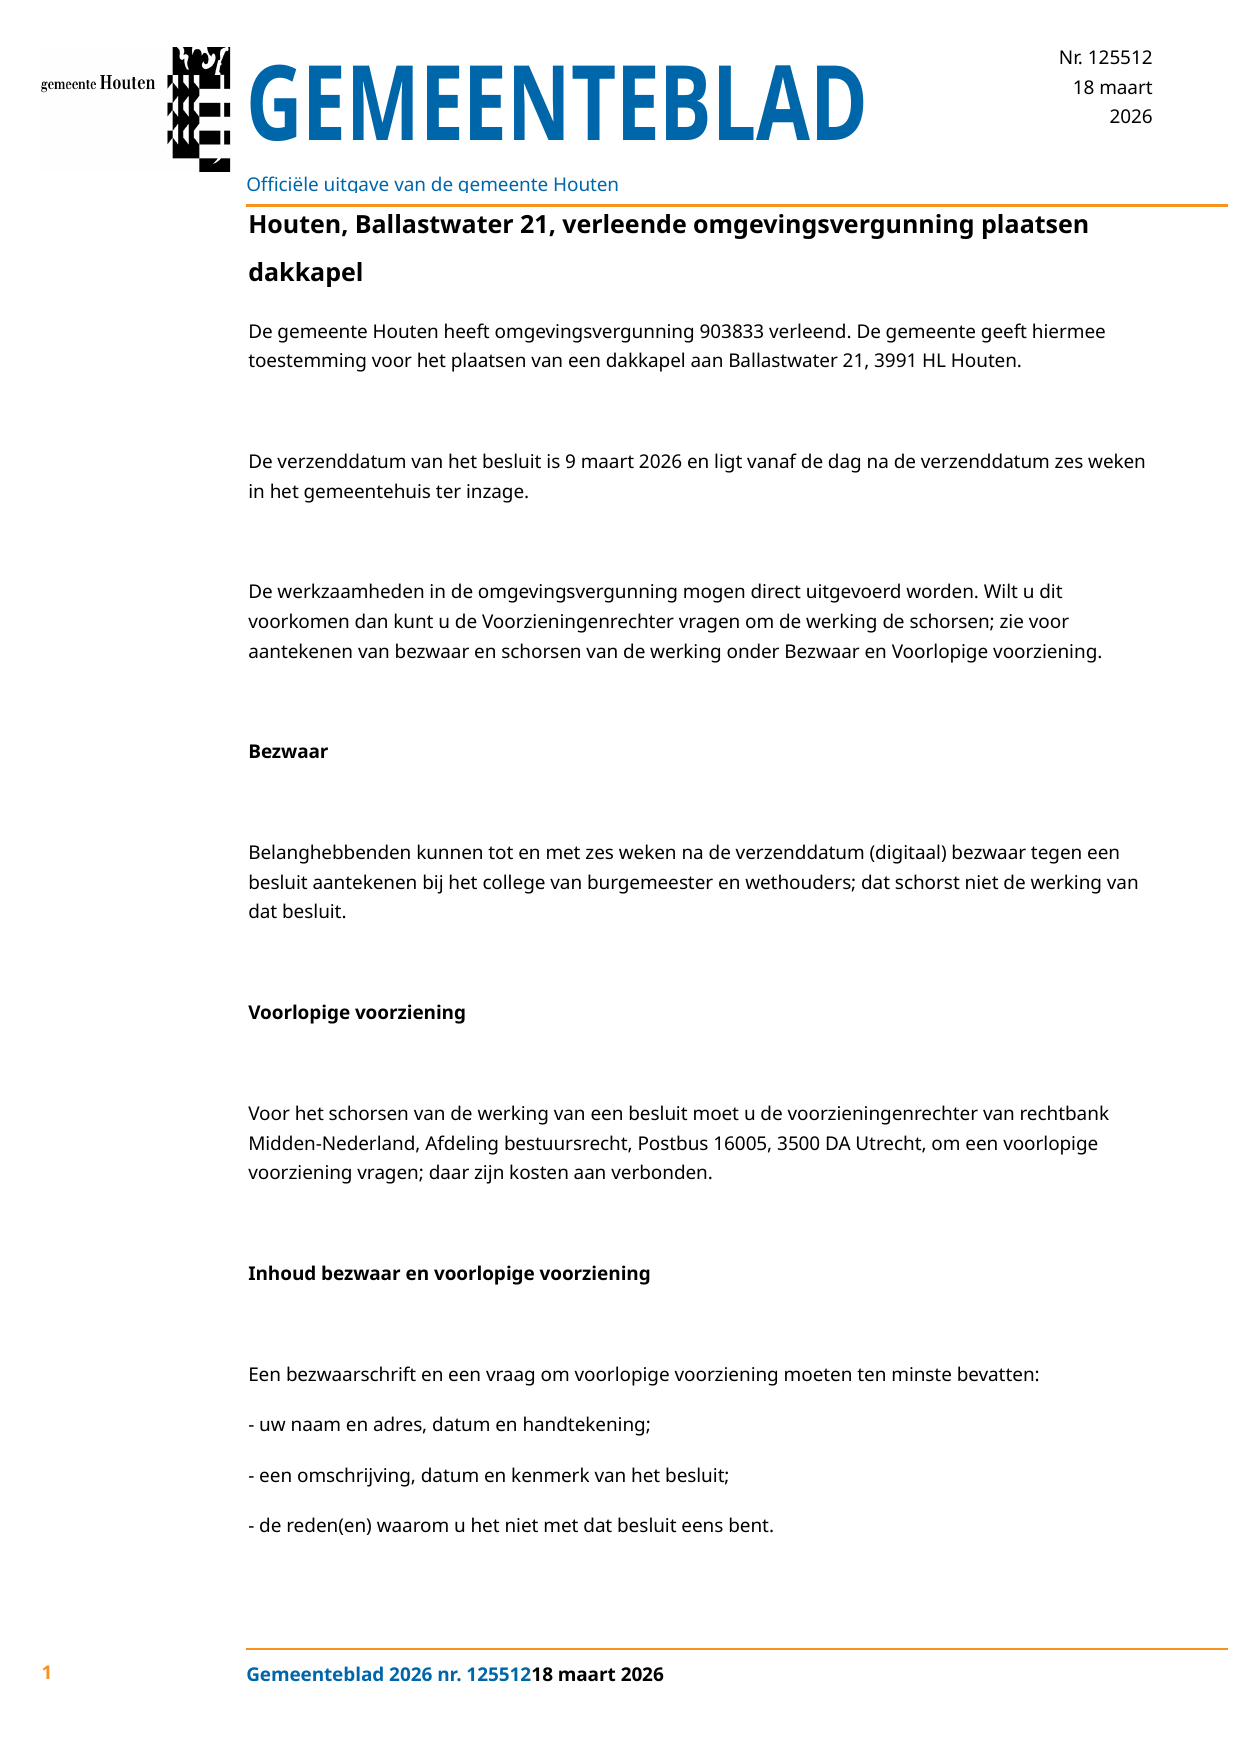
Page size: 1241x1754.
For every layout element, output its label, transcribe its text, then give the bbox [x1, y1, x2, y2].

text Belanghebbenden kunnen tot en met zes weken na de verzenddatum (digitaal) bezwaar tegen een besluit aantekenen bij het college van burgemeester en wethouders; dat schorst niet de werking van dat besluit. [248, 839, 1152, 924]
text Voor het schorsen van de werking van een besluit moet u de voorzieningenrechter van rechtbank Midden-Nederland, Afdeling bestuursrecht, Postbus 16005, 3500 DA Utrecht, om een voorlopige voorziening vragen; daar zijn kosten aan verbonden. [248, 1100, 1152, 1185]
text - uw naam en adres, datum en handtekening; [248, 1412, 1152, 1437]
text - een omschrijving, datum en kenmerk van het besluit; [248, 1462, 1152, 1488]
text De werkzaamheden in de omgevingsvergunning mogen direct uitgevoerd worden. Wilt u dit voorkomen dan kunt u de Voorzieningenrechter vragen om de werking de schorsen; zie voor aantekenen van bezwaar en schorsen van de werking onder Bezwaar en Voorlopige voorziening. [248, 579, 1152, 664]
text Bezwaar [248, 739, 1152, 764]
picture [41, 47, 231, 172]
text - de reden(en) waarom u het niet met dat besluit eens bent. [248, 1512, 1152, 1538]
text De verzenddatum van het besluit is 9 maart 2026 en ligt vanaf de dag na de verzenddatum zes weken in het gemeentehuis ter inzage. [248, 448, 1152, 504]
text De gemeente Houten heeft omgevingsvergunning 903833 verleend. De gemeente geeft hiermee toestemming voor het plaatsen van een dakkapel aan Ballastwater 21, 3991 HL Houten. [248, 318, 1152, 373]
text Voorlopige voorziening [248, 999, 1152, 1025]
text Inhoud bezwaar en voorlopige voorziening [248, 1260, 1152, 1286]
text Houten, Ballastwater 21, verleende omgevingsvergunning plaatsen dakkapel [248, 207, 1152, 288]
text Een bezwaarschrift en een vraag om voorlopige voorziening moeten ten minste bevatten: [248, 1361, 1152, 1387]
